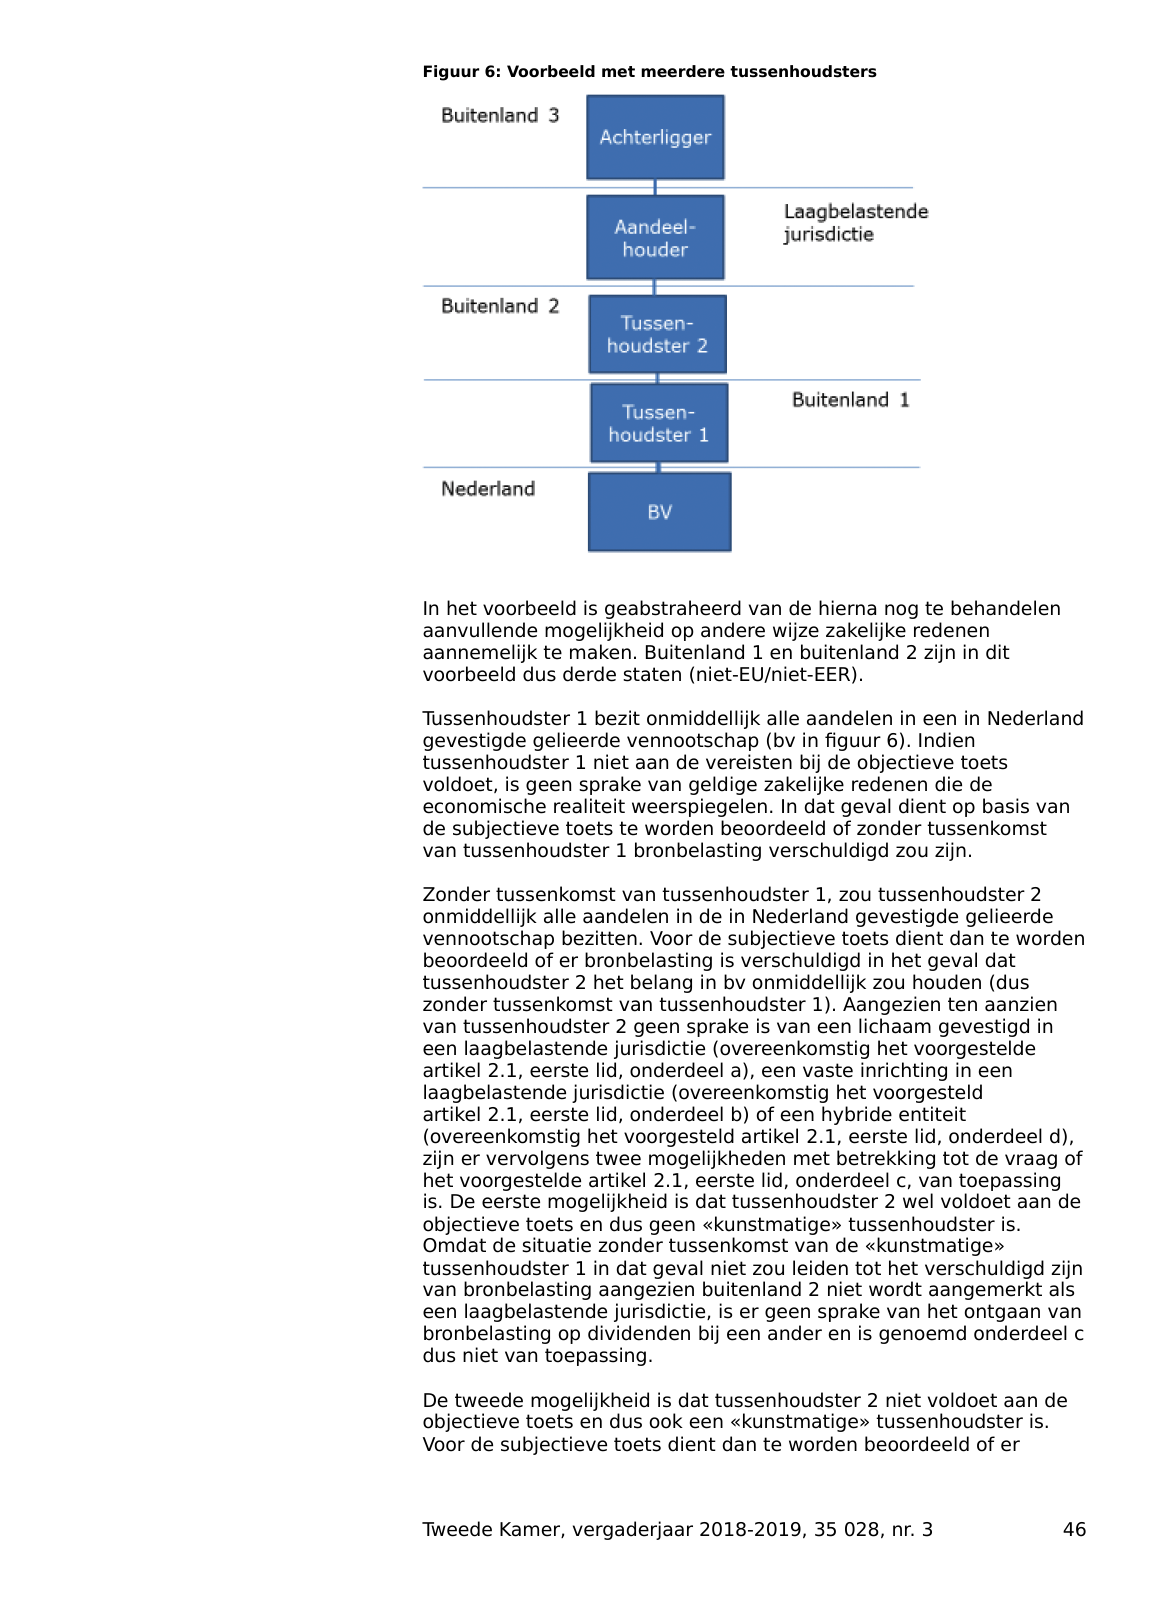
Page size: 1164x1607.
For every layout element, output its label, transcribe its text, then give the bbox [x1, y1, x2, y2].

text In het voorbeeld is geabstraheerd van de hierna nog te behandelen aanvullende mogelijkheid op andere wijze zakelijke redenen aannemelijk te maken. Buitenland 1 en buitenland 2 zijn in dit voorbeeld dus derde staten (niet-EU/niet-EER). [422, 598, 1087, 686]
text Figuur 6: Voorbeeld met meerdere tussenhoudsters [422, 63, 930, 81]
picture [422, 92, 931, 554]
text Zonder tussenkomst van tussenhoudster 1, zou tussenhoudster 2 onmiddellijk alle aandelen in de in Nederland gevestigde gelieerde vennootschap bezitten. Voor de subjectieve toets dient dan te worden beoordeeld of er bronbelasting is verschuldigd in het geval dat tussenhoudster 2 het belang in bv onmiddellijk zou houden (dus zonder tussenkomst van tussenhoudster 1). Aangezien ten aanzien van tussenhoudster 2 geen sprake is van een lichaam gevestigd in een laagbelastende jurisdictie (overeenkomstig het voorgestelde artikel 2.1, eerste lid, onderdeel a), een vaste inrichting in een laagbelastende jurisdictie (overeenkomstig het voorgesteld artikel 2.1, eerste lid, onderdeel b) of een hybride entiteit (overeenkomstig het voorgesteld artikel 2.1, eerste lid, onderdeel d), zijn er vervolgens twee mogelijkheden met betrekking tot de vraag of het voorgestelde artikel 2.1, eerste lid, onderdeel c, van toepassing is. De eerste mogelijkheid is dat tussenhoudster 2 wel voldoet aan de objectieve toets en dus geen «kunstmatige» tussenhoudster is. Omdat de situatie zonder tussenkomst van de «kunstmatige» tussenhoudster 1 in dat geval niet zou leiden tot het verschuldigd zijn van bronbelasting aangezien buitenland 2 niet wordt aangemerkt als een laagbelastende jurisdictie, is er geen sprake van het ontgaan van bronbelasting op dividenden bij een ander en is genoemd onderdeel c dus niet van toepassing. [422, 884, 1087, 1367]
text De tweede mogelijkheid is dat tussenhoudster 2 niet voldoet aan de objectieve toets en dus ook een «kunstmatige» tussenhoudster is. Voor de subjectieve toets dient dan te worden beoordeeld of er [422, 1389, 1087, 1455]
text Tussenhoudster 1 bezit onmiddellijk alle aandelen in een in Nederland gevestigde gelieerde vennootschap (bv in figuur 6). Indien tussenhoudster 1 niet aan de vereisten bij de objectieve toets voldoet, is geen sprake van geldige zakelijke redenen die de economische realiteit weerspiegelen. In dat geval dient op basis van de subjectieve toets te worden beoordeeld of zonder tussenkomst van tussenhoudster 1 bronbelasting verschuldigd zou zijn. [422, 708, 1087, 862]
